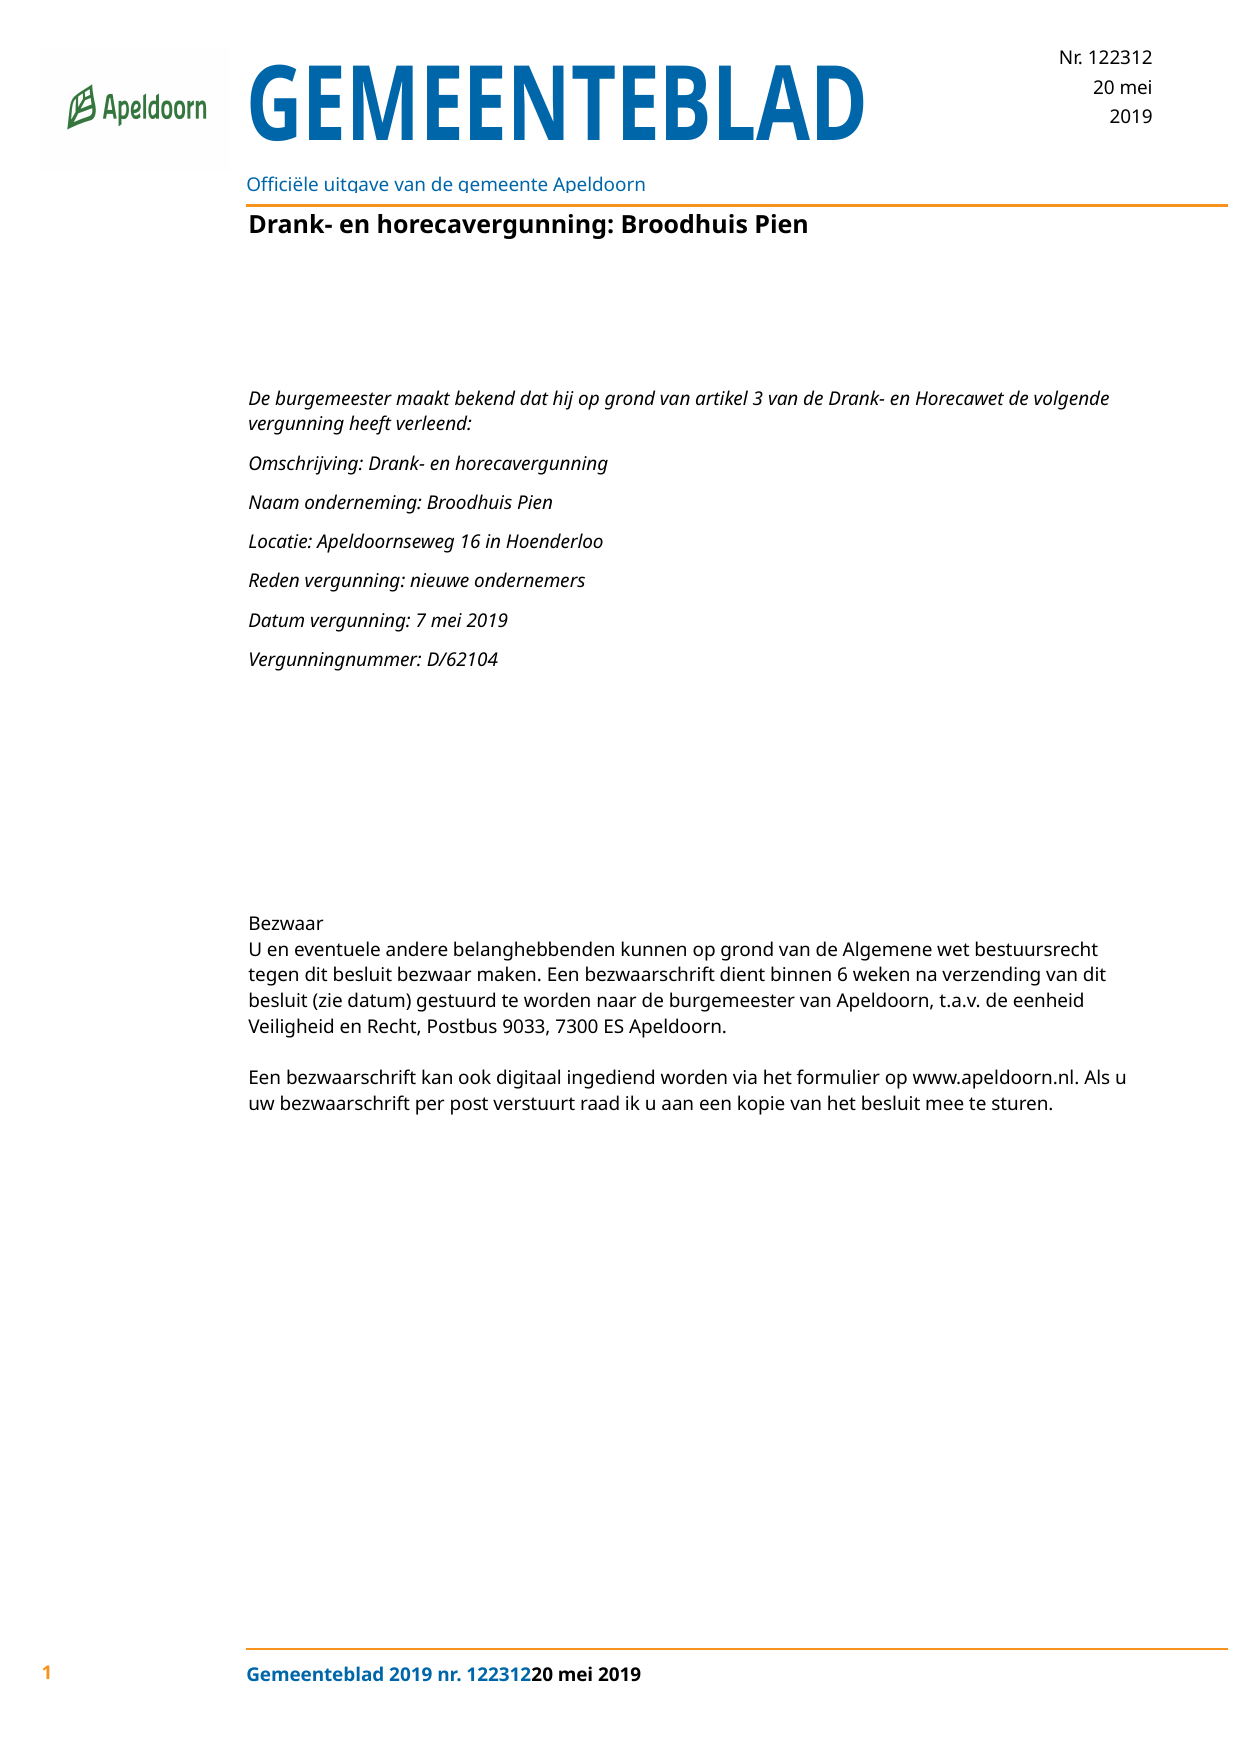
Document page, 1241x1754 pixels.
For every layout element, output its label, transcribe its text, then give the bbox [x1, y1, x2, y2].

text Een bezwaarschrift kan ook digitaal ingediend worden via het formulier op www.apeldoorn.nl. Als u uw bezwaarschrift per post verstuurt raad ik u aan een kopie van het besluit mee te sturen. [248, 1064, 1152, 1116]
picture [41, 47, 231, 172]
text Reden vergunning: nieuwe ondernemers [248, 567, 1152, 593]
text Vergunningnummer: D/62104 [248, 646, 1152, 672]
text U en eventuele andere belanghebbenden kunnen op grond van de Algemene wet bestuursrecht tegen dit besluit bezwaar maken. Een bezwaarschrift dient binnen 6 weken na verzending van dit besluit (zie datum) gestuurd te worden naar de burgemeester van Apeldoorn, t.a.v. de eenheid Veiligheid en Recht, Postbus 9033, 7300 ES Apeldoorn. [248, 936, 1152, 1039]
text Drank- en horecavergunning: Broodhuis Pien [248, 207, 1152, 241]
text Naam onderneming: Broodhuis Pien [248, 489, 1152, 515]
text Locatie: Apeldoornseweg 16 in Hoenderloo [248, 528, 1152, 554]
text Bezwaar [248, 910, 1152, 936]
text De burgemeester maakt bekend dat hij op grond van artikel 3 van de Drank- en Horecawet de volgende vergunning heeft verleend: [248, 385, 1152, 436]
text Omschrijving: Drank- en horecavergunning [248, 450, 1152, 475]
text Datum vergunning: 7 mei 2019 [248, 607, 1152, 632]
